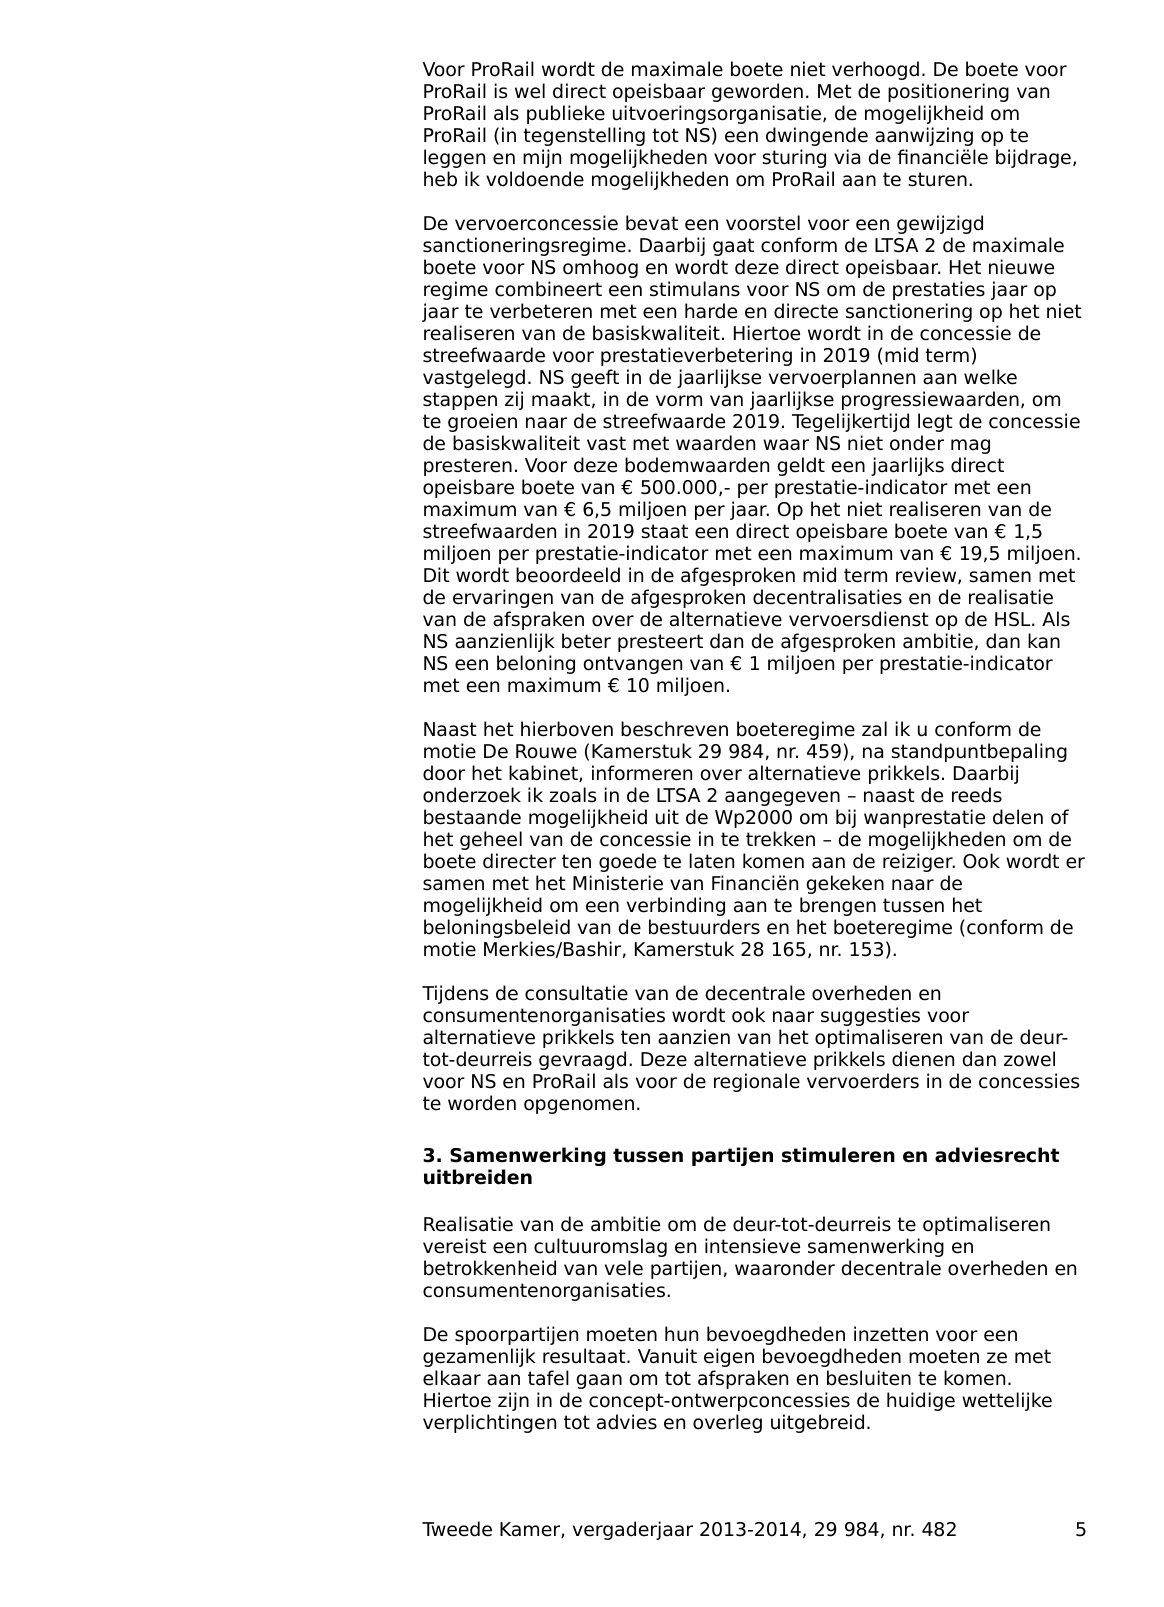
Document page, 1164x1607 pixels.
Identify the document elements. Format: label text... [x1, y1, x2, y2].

text De spoorpartijen moeten hun bevoegdheden inzetten voor een gezamenlijk resultaat. Vanuit eigen bevoegdheden moeten ze met elkaar aan tafel gaan om tot afspraken en besluiten te komen. Hiertoe zijn in de concept-ontwerpconcessies de huidige wettelijke verplichtingen tot advies en overleg uitgebreid. [422, 1324, 1087, 1434]
text Naast het hierboven beschreven boeteregime zal ik u conform de motie De Rouwe (Kamerstuk 29 984, nr. 459), na standpuntbepaling door het kabinet, informeren over alternatieve prikkels. Daarbij onderzoek ik zoals in de LTSA 2 aangegeven – naast de reeds bestaande mogelijkheid uit de Wp2000 om bij wanprestatie delen of het geheel van de concessie in te trekken – de mogelijkheden om de boete directer ten goede te laten komen aan de reiziger. Ook wordt er samen met het Ministerie van Financiën gekeken naar de mogelijkheid om een verbinding aan te brengen tussen het beloningsbeleid van de bestuurders en het boeteregime (conform de motie Merkies/Bashir, Kamerstuk 28 165, nr. 153). [422, 719, 1087, 961]
text Voor ProRail wordt de maximale boete niet verhoogd. De boete voor ProRail is wel direct opeisbaar geworden. Met de positionering van ProRail als publieke uitvoeringsorganisatie, de mogelijkheid om ProRail (in tegenstelling tot NS) een dwingende aanwijzing op te leggen en mijn mogelijkheden voor sturing via de financiële bijdrage, heb ik voldoende mogelijkheden om ProRail aan te sturen. [422, 59, 1087, 191]
text De vervoerconcessie bevat een voorstel voor een gewijzigd sanctioneringsregime. Daarbij gaat conform de LTSA 2 de maximale boete voor NS omhoog en wordt deze direct opeisbaar. Het nieuwe regime combineert een stimulans voor NS om de prestaties jaar op jaar te verbeteren met een harde en directe sanctionering op het niet realiseren van de basiskwaliteit. Hiertoe wordt in de concessie de streefwaarde voor prestatieverbetering in 2019 (mid term) vastgelegd. NS geeft in de jaarlijkse vervoerplannen aan welke stappen zij maakt, in de vorm van jaarlijkse progressiewaarden, om te groeien naar de streefwaarde 2019. Tegelijkertijd legt de concessie de basiskwaliteit vast met waarden waar NS niet onder mag presteren. Voor deze bodemwaarden geldt een jaarlijks direct opeisbare boete van € 500.000,- per prestatie-indicator met een maximum van € 6,5 miljoen per jaar. Op het niet realiseren van de streefwaarden in 2019 staat een direct opeisbare boete van € 1,5 miljoen per prestatie-indicator met een maximum van € 19,5 miljoen. Dit wordt beoordeeld in de afgesproken mid term review, samen met de ervaringen van de afgesproken decentralisaties en de realisatie van de afspraken over de alternatieve vervoersdienst op de HSL. Als NS aanzienlijk beter presteert dan de afgesproken ambitie, dan kan NS een beloning ontvangen van € 1 miljoen per prestatie-indicator met een maximum € 10 miljoen. [422, 213, 1087, 697]
subtitle 3. Samenwerking tussen partijen stimuleren en adviesrecht uitbreiden [422, 1145, 1087, 1189]
text Realisatie van de ambitie om de deur-tot-deurreis te optimaliseren vereist een cultuuromslag en intensieve samenwerking en betrokkenheid van vele partijen, waaronder decentrale overheden en consumentenorganisaties. [422, 1214, 1087, 1302]
text Tijdens de consultatie van de decentrale overheden en consumentenorganisaties wordt ook naar suggesties voor alternatieve prikkels ten aanzien van het optimaliseren van de deur-tot-deurreis gevraagd. Deze alternatieve prikkels dienen dan zowel voor NS en ProRail als voor de regionale vervoerders in de concessies te worden opgenomen. [422, 983, 1087, 1115]
